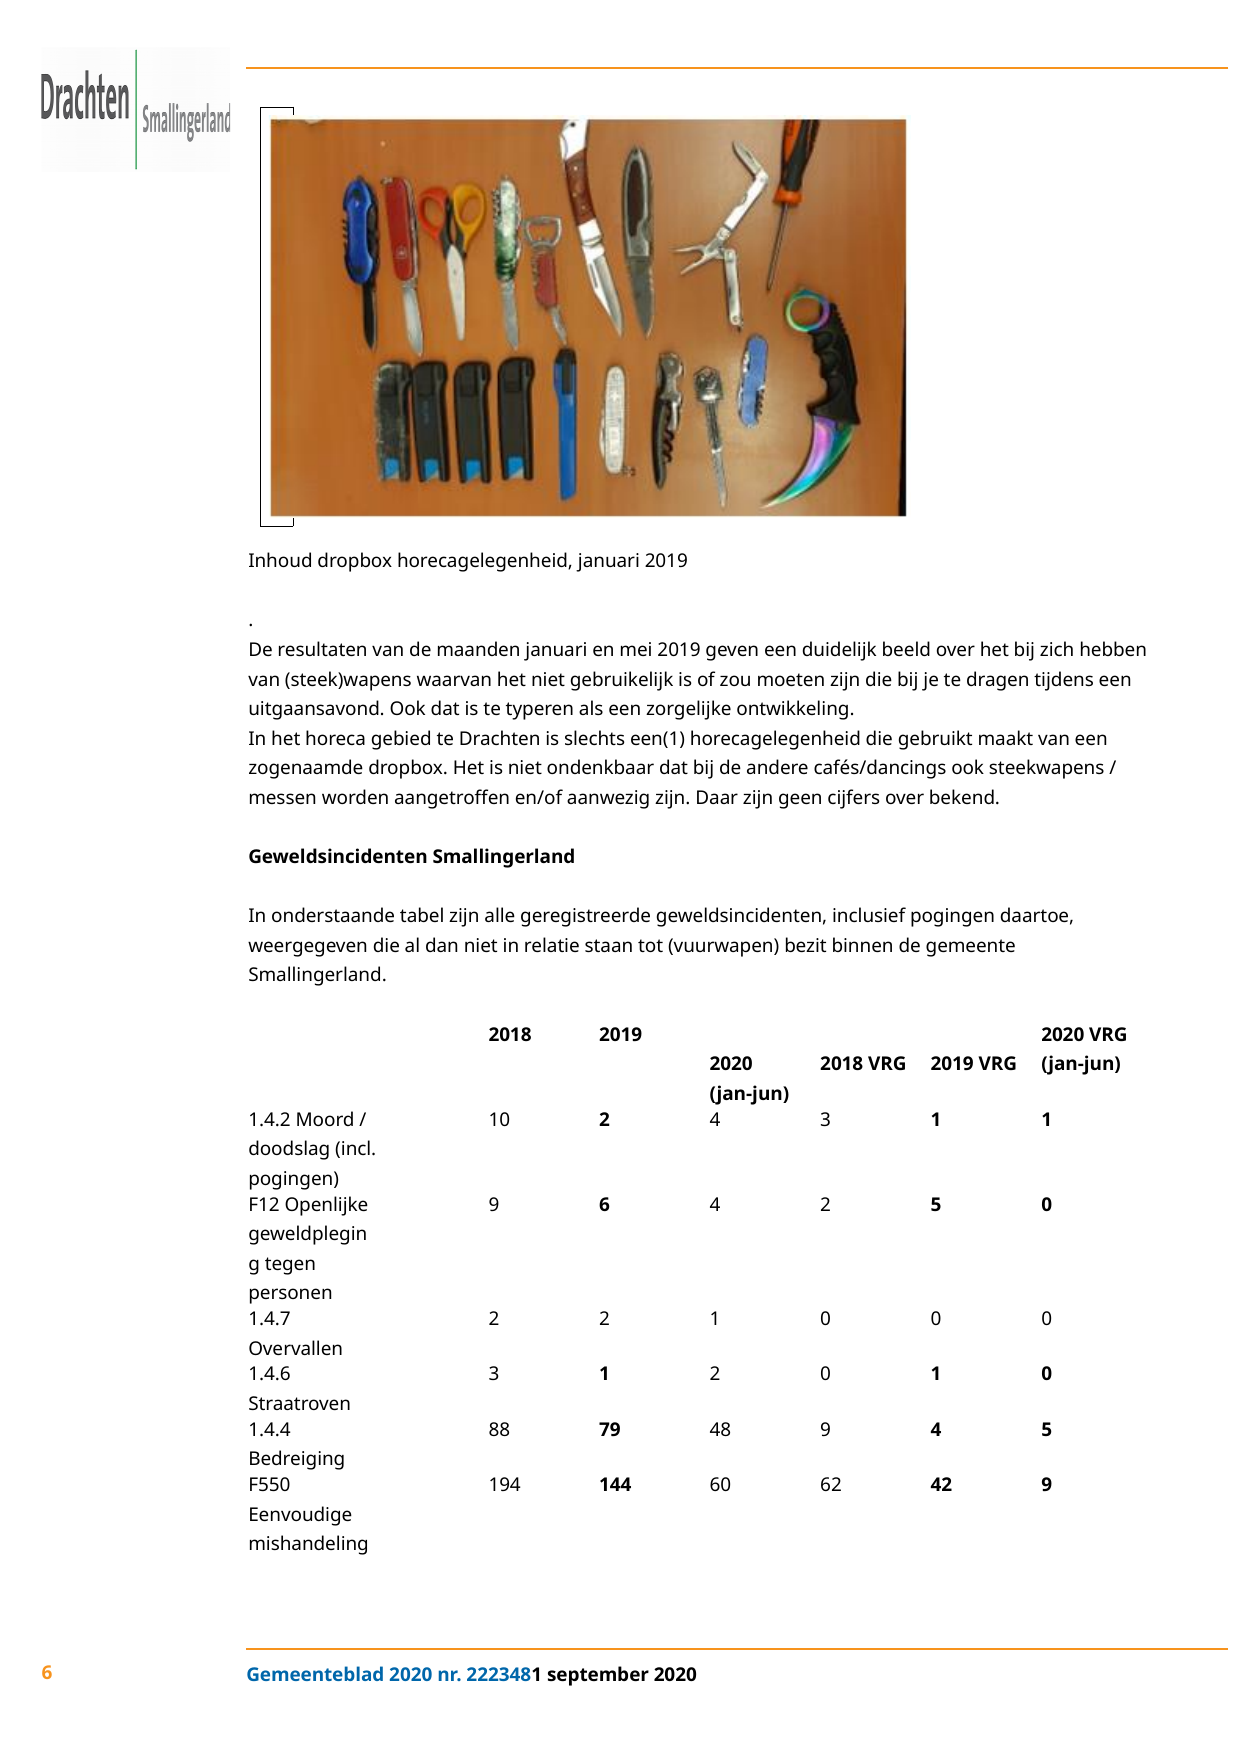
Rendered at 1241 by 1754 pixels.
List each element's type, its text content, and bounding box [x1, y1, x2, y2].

table_cell 0 [1041, 1191, 1152, 1305]
table_cell 79 [599, 1416, 709, 1471]
table_cell 194 [488, 1471, 599, 1556]
table_cell 0 [1041, 1361, 1152, 1416]
table_cell 2 [599, 1305, 709, 1361]
table_cell 1.4.7 Overvallen [248, 1305, 378, 1361]
table_header 2018 [488, 1021, 599, 1106]
table_cell 2 [709, 1361, 820, 1416]
table_cell [378, 1471, 488, 1556]
table_cell 88 [488, 1416, 599, 1471]
table_cell 10 [488, 1106, 599, 1191]
text Geweldsincidenten Smallingerland [248, 843, 1152, 869]
table_cell [378, 1416, 488, 1471]
table_cell 1 [1041, 1106, 1152, 1191]
table_cell 6 [599, 1191, 709, 1305]
table_cell 1.4.4 Bedreiging [248, 1416, 378, 1471]
table_cell F12 Openlijke geweldpleging tegen personen [248, 1191, 378, 1305]
table_cell 1.4.2 Moord / doodslag (incl. pogingen) [248, 1106, 378, 1191]
table_cell [378, 1106, 488, 1191]
table_header 2020 (jan-jun) [709, 1021, 820, 1106]
table_cell 0 [820, 1361, 930, 1416]
table_header [248, 1021, 378, 1106]
table_header 2019 VRG [930, 1021, 1041, 1106]
table_cell [378, 1305, 488, 1361]
text In onderstaande tabel zijn alle geregistreerde geweldsincidenten, inclusief pogingen daartoe, weergegeven die al dan niet in relatie staan tot (vuurwapen) bezit binnen de gemeente Smallingerland. [248, 902, 1152, 987]
table_cell 2 [488, 1305, 599, 1361]
table_cell 48 [709, 1416, 820, 1471]
table_cell [378, 1361, 488, 1416]
table_cell 5 [930, 1191, 1041, 1305]
table_cell 144 [599, 1471, 709, 1556]
table_cell 9 [820, 1416, 930, 1471]
table_cell [378, 1191, 488, 1305]
picture [41, 47, 231, 172]
table_cell 9 [1041, 1471, 1152, 1556]
text In het horeca gebied te Drachten is slechts een(1) horecagelegenheid die gebruikt maakt van een zogenaamde dropbox. Het is niet ondenkbaar dat bij de andere cafés/dancings ook steekwapens / messen worden aangetroffen en/of aanwezig zijn. Daar zijn geen cijfers over bekend. [248, 725, 1152, 810]
table_cell 1 [930, 1361, 1041, 1416]
table_cell 60 [709, 1471, 820, 1556]
picture [268, 115, 911, 518]
table_cell 2 [599, 1106, 709, 1191]
table_cell 0 [820, 1305, 930, 1361]
table_cell 0 [930, 1305, 1041, 1361]
text De resultaten van de maanden januari en mei 2019 geven een duidelijk beeld over het bij zich hebben van (steek)wapens waarvan het niet gebruikelijk is of zou moeten zijn die bij je te dragen tijdens een uitgaansavond. Ook dat is te typeren als een zorgelijke ontwikkeling. [248, 636, 1152, 721]
table_cell 9 [488, 1191, 599, 1305]
table_cell 1 [709, 1305, 820, 1361]
table_header 2020 VRG (jan-jun) [1041, 1021, 1152, 1106]
table_cell 1 [599, 1361, 709, 1416]
table_header [378, 1021, 488, 1106]
table_cell 42 [930, 1471, 1041, 1556]
text . [248, 607, 1152, 632]
table_cell 4 [709, 1191, 820, 1305]
table_cell 5 [1041, 1416, 1152, 1471]
table_header 2018 VRG [820, 1021, 930, 1106]
text Inhoud dropbox horecagelegenheid, januari 2019 [248, 547, 1152, 573]
table_cell 4 [930, 1416, 1041, 1471]
table_cell 3 [488, 1361, 599, 1416]
table_cell 0 [1041, 1305, 1152, 1361]
table_cell 2 [820, 1191, 930, 1305]
table_cell 4 [709, 1106, 820, 1191]
table_cell 62 [820, 1471, 930, 1556]
table_cell F550 Eenvoudige mishandeling [248, 1471, 378, 1556]
table_header 2019 [599, 1021, 709, 1106]
table_cell 3 [820, 1106, 930, 1191]
table_cell 1 [930, 1106, 1041, 1191]
table_cell 1.4.6 Straatroven [248, 1361, 378, 1416]
